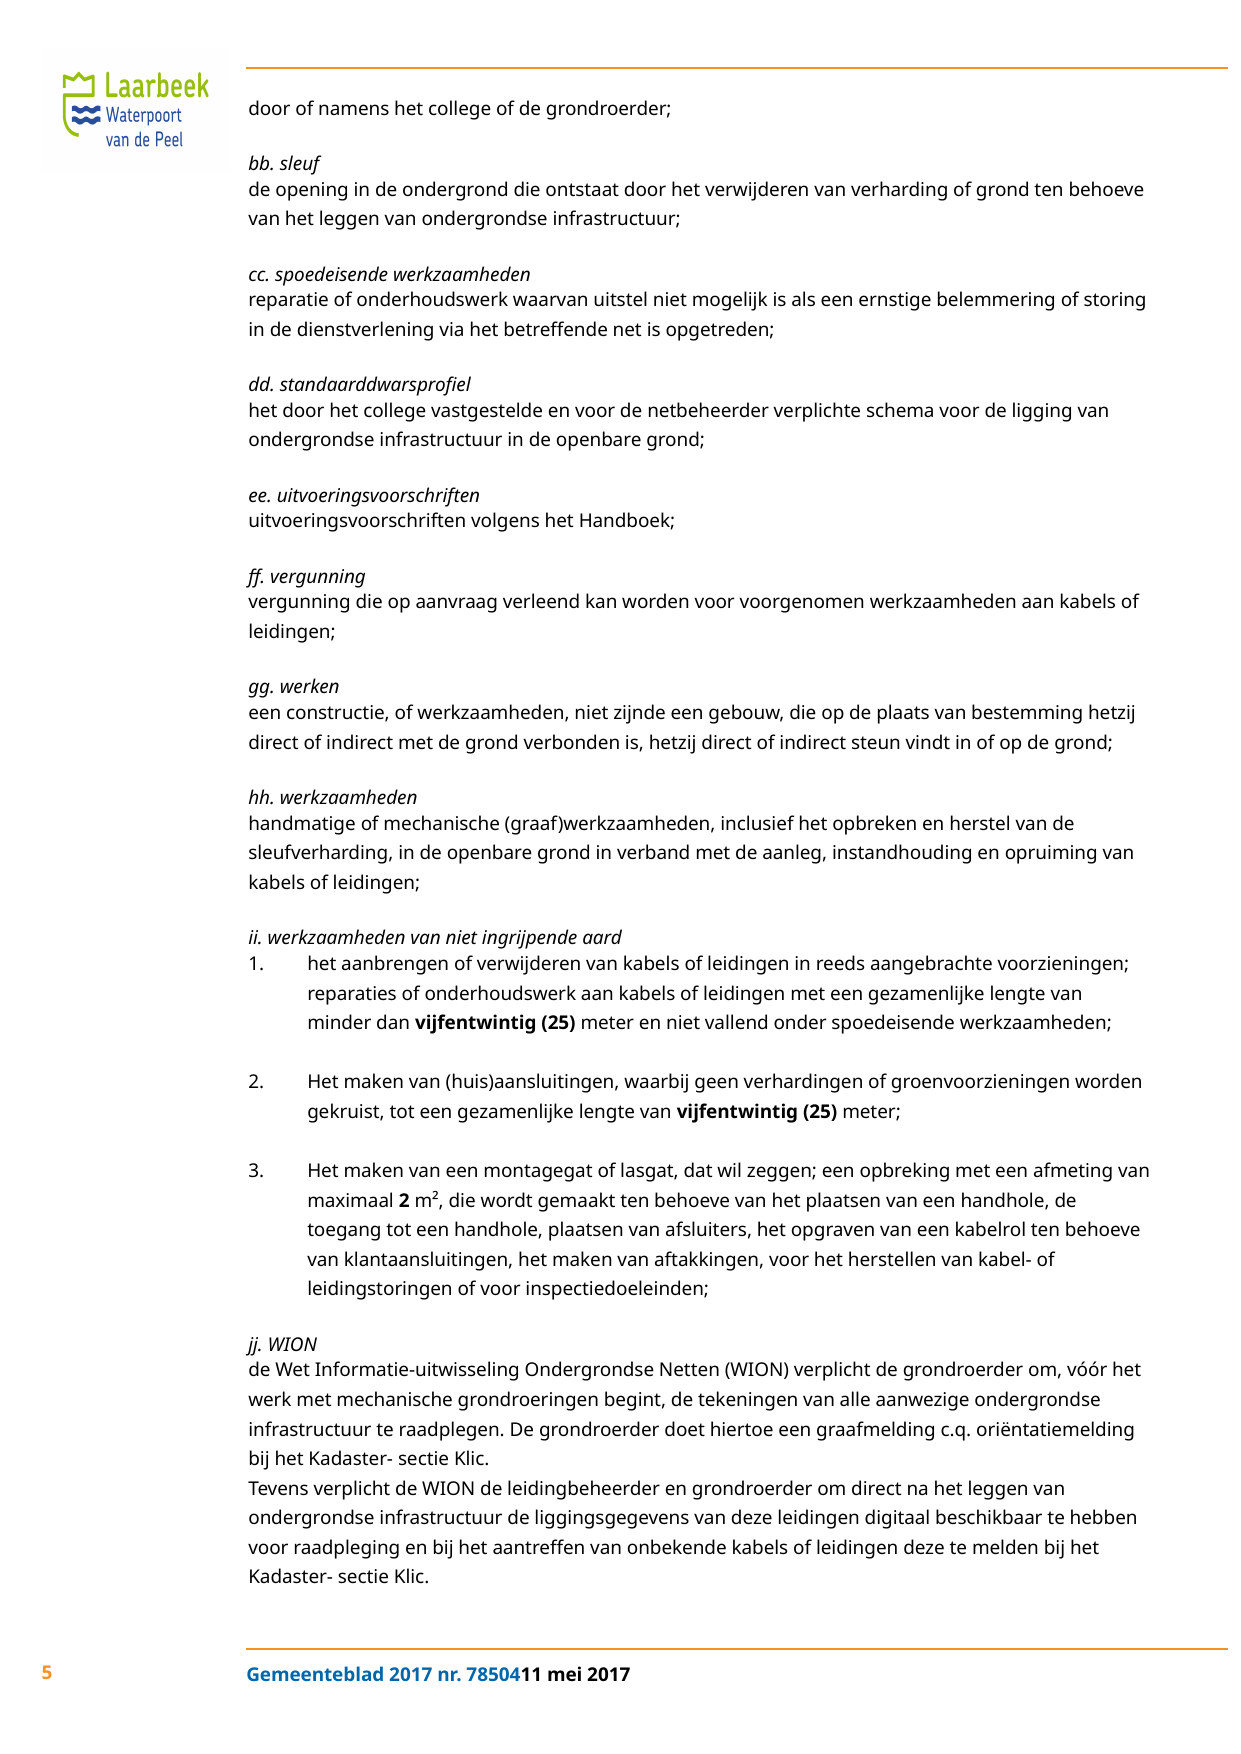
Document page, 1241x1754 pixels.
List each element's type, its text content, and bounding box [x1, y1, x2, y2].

text door of namens het college of de grondroerder; [248, 95, 1152, 121]
text bb. sleuf [248, 150, 1152, 176]
text de Wet Informatie-uitwisseling Ondergrondse Netten (WION) verplicht de grondroerder om, vóór het werk met mechanische grondroeringen begint, de tekeningen van alle aanwezige ondergrondse infrastructuur te raadplegen. De grondroerder doet hiertoe een graafmelding c.q. oriëntatiemelding bij het Kadaster- sectie Klic. [248, 1357, 1152, 1471]
picture [41, 47, 231, 172]
text het door het college vastgestelde en voor de netbeheerder verplichte schema voor de ligging van ondergrondse infrastructuur in de openbare grond; [248, 397, 1152, 452]
text reparatie of onderhoudswerk waarvan uitstel niet mogelijk is als een ernstige belemmering of storing in de dienstverlening via het betreffende net is opgetreden; [248, 286, 1152, 342]
text Tevens verplicht de WION de leidingbeheerder en grondroerder om direct na het leggen van ondergrondse infrastructuur de liggingsgegevens van deze leidingen digitaal beschikbaar te hebben voor raadpleging en bij het aantreffen van onbekende kabels of leidingen deze te melden bij het Kadaster- sectie Klic. [248, 1475, 1152, 1589]
text ii. werkzaamheden van niet ingrijpende aard [248, 924, 1152, 950]
text hh. werkzaamheden [248, 784, 1152, 810]
text dd. standaarddwarsprofiel [248, 371, 1152, 397]
list Het maken van een montagegat of lasgat, dat wil zeggen; een opbreking met een afmeting van maximaal 2 m², die wordt gemaakt ten behoeve van het plaatsen van een handhole, de toegang tot een handhole, plaatsen van afsluiters, het opgraven van een kabelrol ten behoeve van klantaansluitingen, het maken van aftakkingen, voor het herstellen van kabel- of leidingstoringen of voor inspectiedoeleinden; [248, 1157, 1152, 1301]
text handmatige of mechanische (graaf)werkzaamheden, inclusief het opbreken en herstel van de sleufverharding, in de openbare grond in verband met de aanleg, instandhouding en opruiming van kabels of leidingen; [248, 810, 1152, 895]
text ff. vergunning [248, 563, 1152, 589]
text cc. spoedeisende werkzaamheden [248, 261, 1152, 286]
text jj. WION [248, 1331, 1152, 1357]
list het aanbrengen of verwijderen van kabels of leidingen in reeds aangebrachte voorzieningen; reparaties of onderhoudswerk aan kabels of leidingen met een gezamenlijke lengte van minder dan vijfentwintig (25) meter en niet vallend onder spoedeisende werkzaamheden; [248, 950, 1152, 1035]
text de opening in de ondergrond die ontstaat door het verwijderen van verharding of grond ten behoeve van het leggen van ondergrondse infrastructuur; [248, 176, 1152, 231]
text vergunning die op aanvraag verleend kan worden voor voorgenomen werkzaamheden aan kabels of leidingen; [248, 589, 1152, 644]
list Het maken van (huis)aansluitingen, waarbij geen verhardingen of groenvoorzieningen worden gekruist, tot een gezamenlijke lengte van vijfentwintig (25) meter; [248, 1068, 1152, 1124]
text een constructie, of werkzaamheden, niet zijnde een gebouw, die op de plaats van bestemming hetzij direct of indirect met de grond verbonden is, hetzij direct of indirect steun vindt in of op de grond; [248, 699, 1152, 755]
text ee. uitvoeringsvoorschriften [248, 482, 1152, 508]
text gg. werken [248, 674, 1152, 699]
text uitvoeringsvoorschriften volgens het Handboek; [248, 508, 1152, 533]
